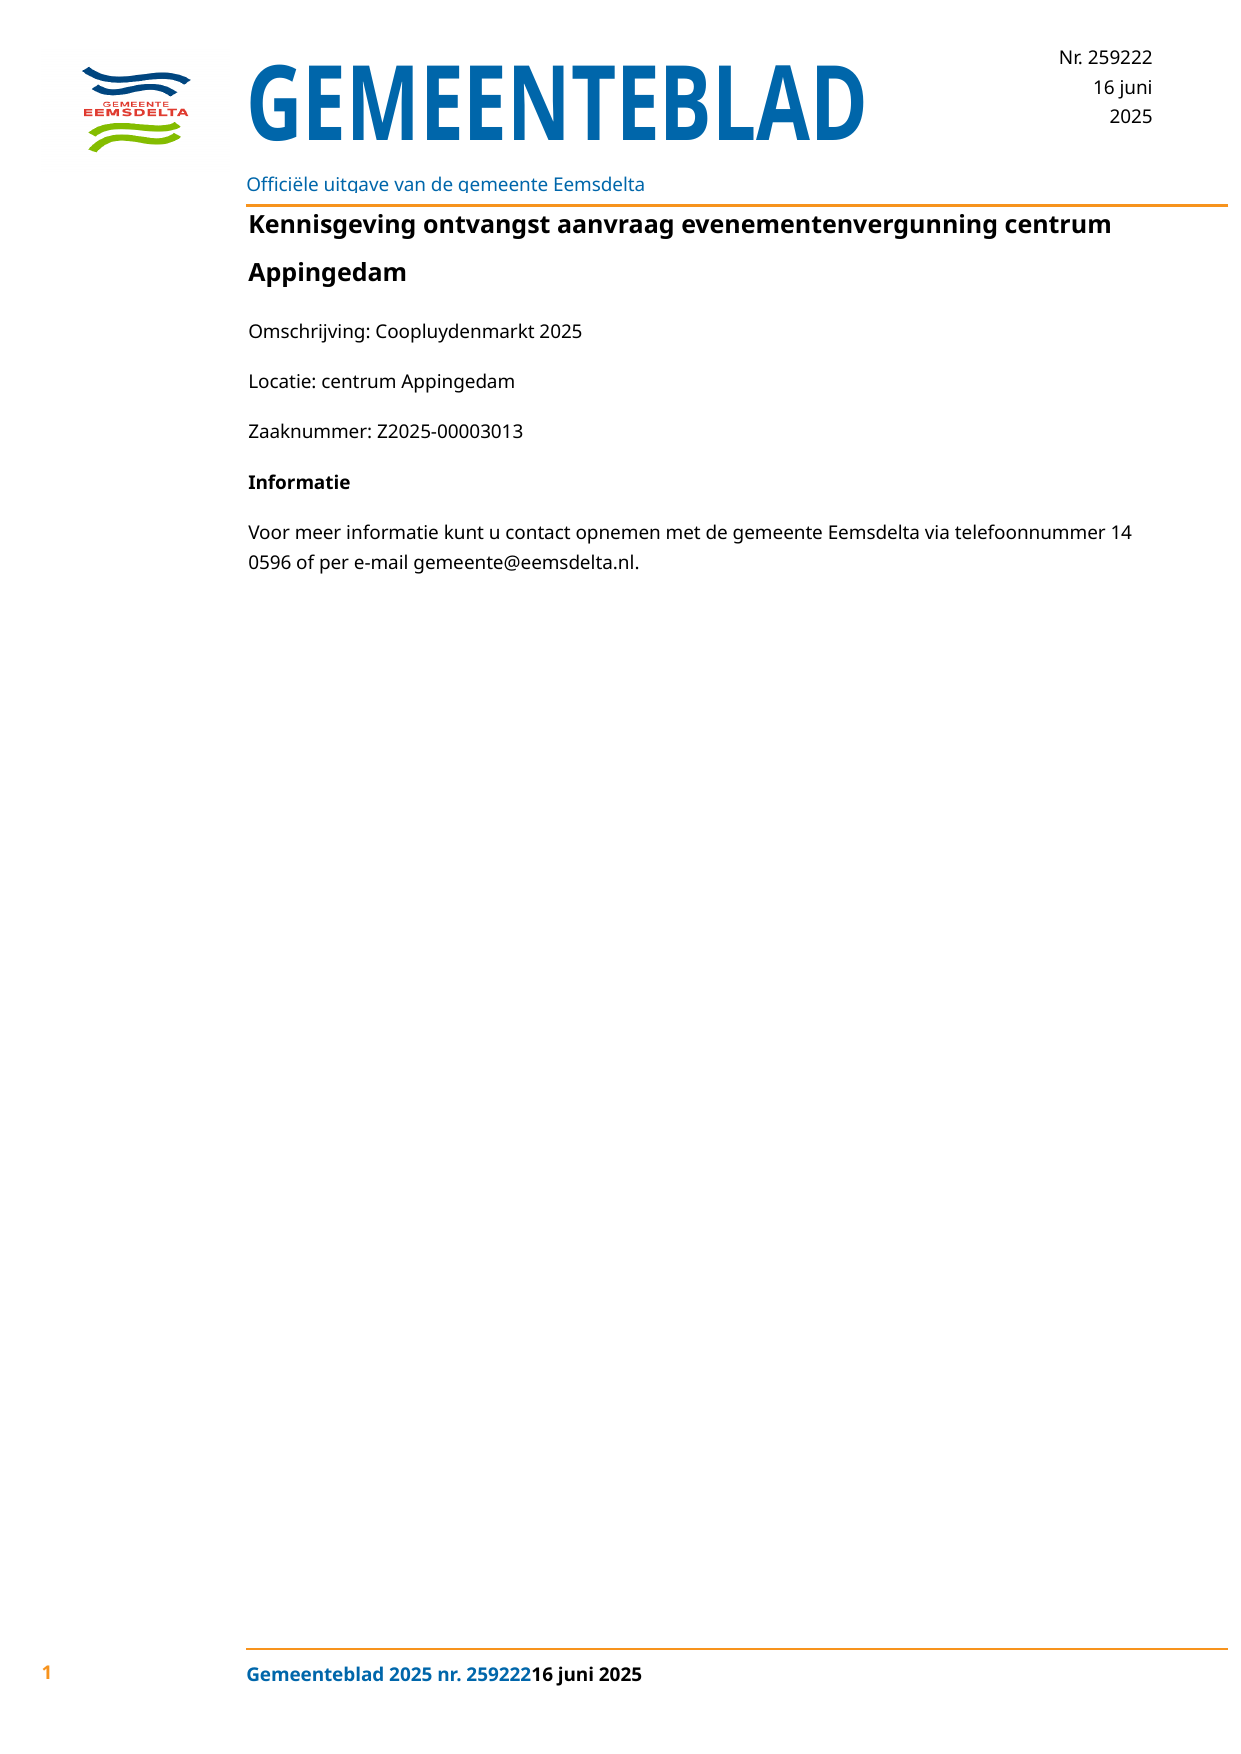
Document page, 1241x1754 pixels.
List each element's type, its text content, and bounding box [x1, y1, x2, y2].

picture [41, 47, 231, 172]
text Locatie: centrum Appingedam [248, 368, 1152, 394]
text Voor meer informatie kunt u contact opnemen met de gemeente Eemsdelta via telefoonnummer 14 0596 of per e-mail gemeente@eemsdelta.nl. [248, 519, 1152, 575]
text Informatie [248, 469, 1152, 495]
text Omschrijving: Coopluydenmarkt 2025 [248, 318, 1152, 344]
text Zaaknummer: Z2025-00003013 [248, 419, 1152, 444]
text Kennisgeving ontvangst aanvraag evenementenvergunning centrum Appingedam [248, 207, 1152, 288]
